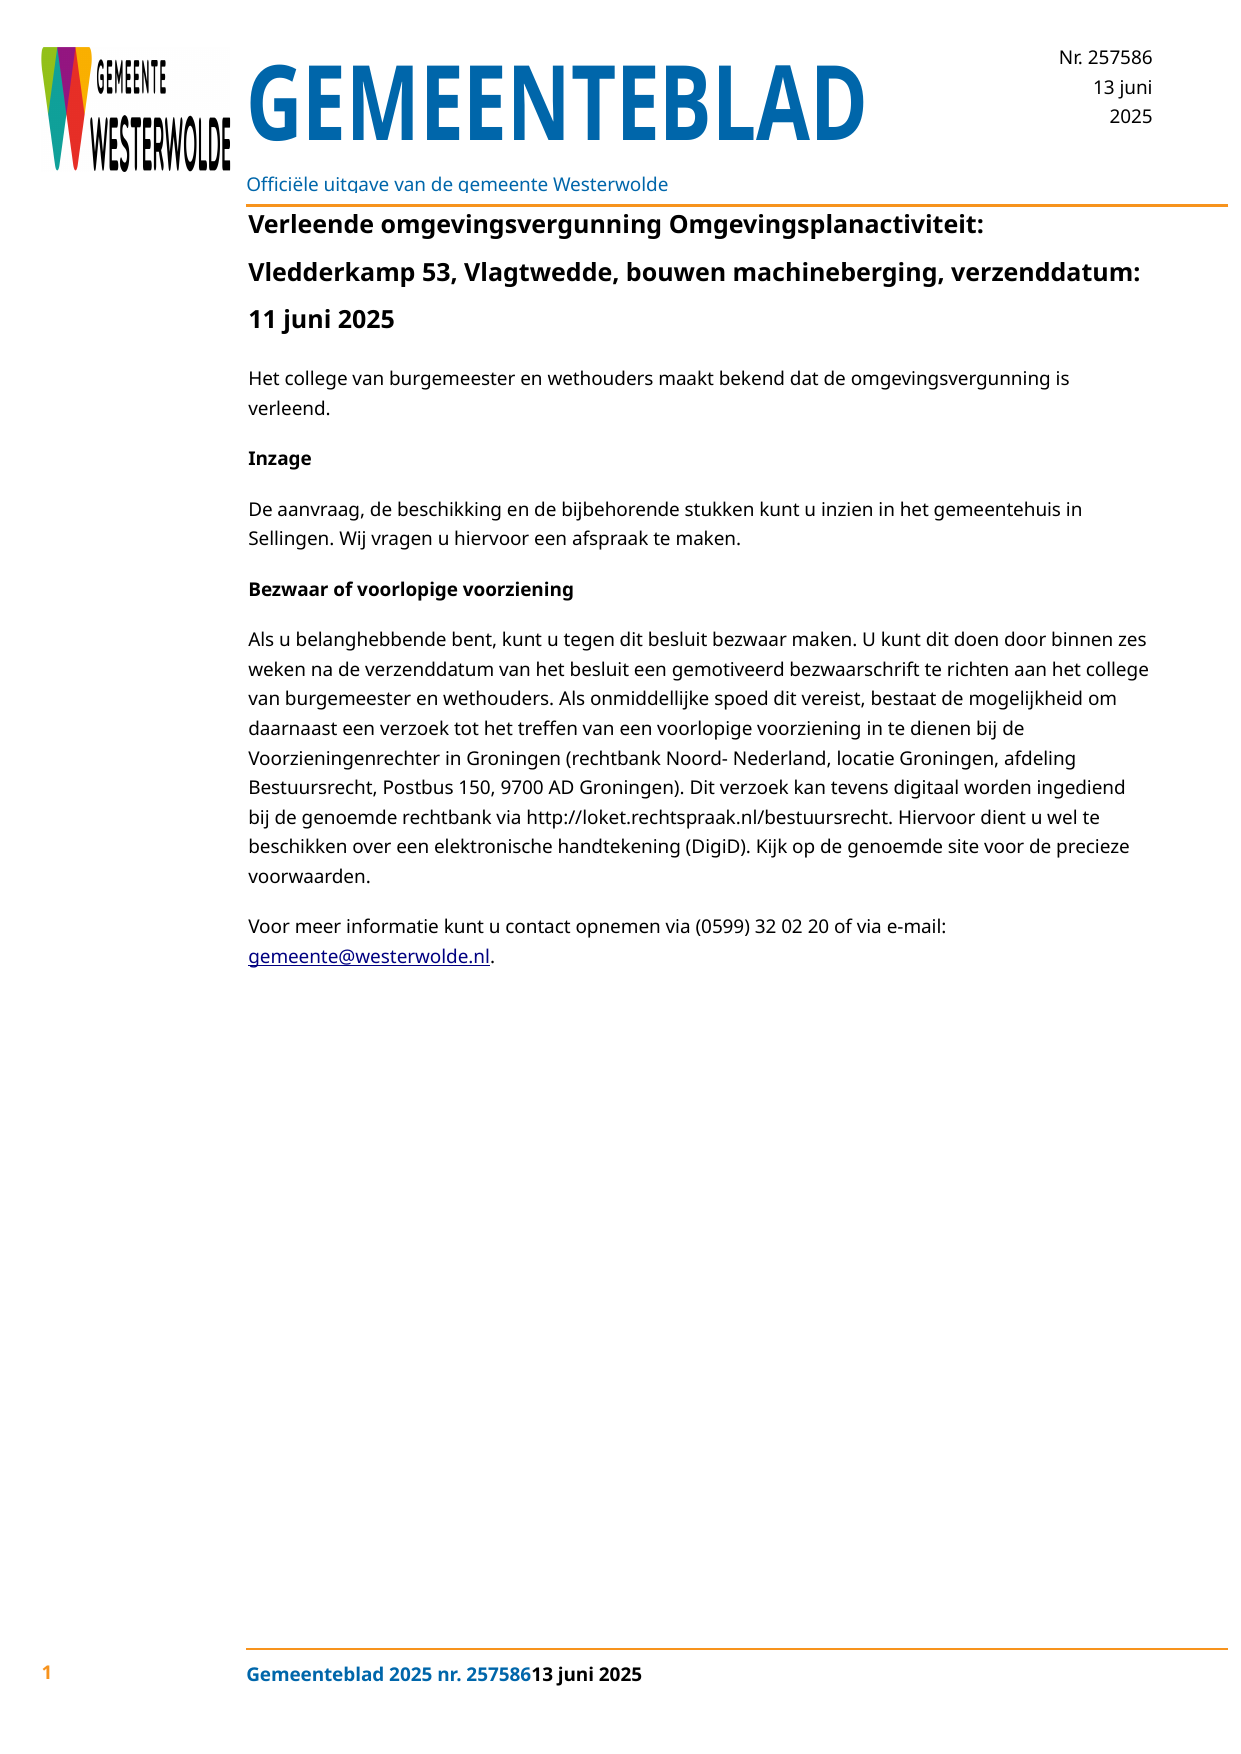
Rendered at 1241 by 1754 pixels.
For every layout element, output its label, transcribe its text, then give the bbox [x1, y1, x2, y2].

text Inzage [248, 446, 1152, 471]
text Voor meer informatie kunt u contact opnemen via (0599) 32 02 20 of via e-mail: gemeente@westerwolde.nl. [248, 913, 1152, 969]
text Bezwaar of voorlopige voorziening [248, 576, 1152, 602]
text De aanvraag, de beschikking en de bijbehorende stukken kunt u inzien in het gemeentehuis in Sellingen. Wij vragen u hiervoor een afspraak te maken. [248, 496, 1152, 551]
text Als u belanghebbende bent, kunt u tegen dit besluit bezwaar maken. U kunt dit doen door binnen zes weken na de verzenddatum van het besluit een gemotiveerd bezwaarschrift te richten aan het college van burgemeester en wethouders. Als onmiddellijke spoed dit vereist, bestaat de mogelijkheid om daarnaast een verzoek tot het treffen van een voorlopige voorziening in te dienen bij de Voorzieningenrechter in Groningen (rechtbank Noord- Nederland, locatie Groningen, afdeling Bestuursrecht, Postbus 150, 9700 AD Groningen). Dit verzoek kan tevens digitaal worden ingediend bij de genoemde rechtbank via http://loket.rechtspraak.nl/bestuursrecht. Hiervoor dient u wel te beschikken over een elektronische handtekening (DigiD). Kijk op de genoemde site voor de precieze voorwaarden. [248, 626, 1152, 889]
picture [41, 47, 231, 172]
text Het college van burgemeester en wethouders maakt bekend dat de omgevingsvergunning is verleend. [248, 366, 1152, 421]
text Verleende omgevingsvergunning Omgevingsplanactiviteit: Vledderkamp 53, Vlagtwedde, bouwen machineberging, verzenddatum: 11 juni 2025 [248, 207, 1152, 336]
